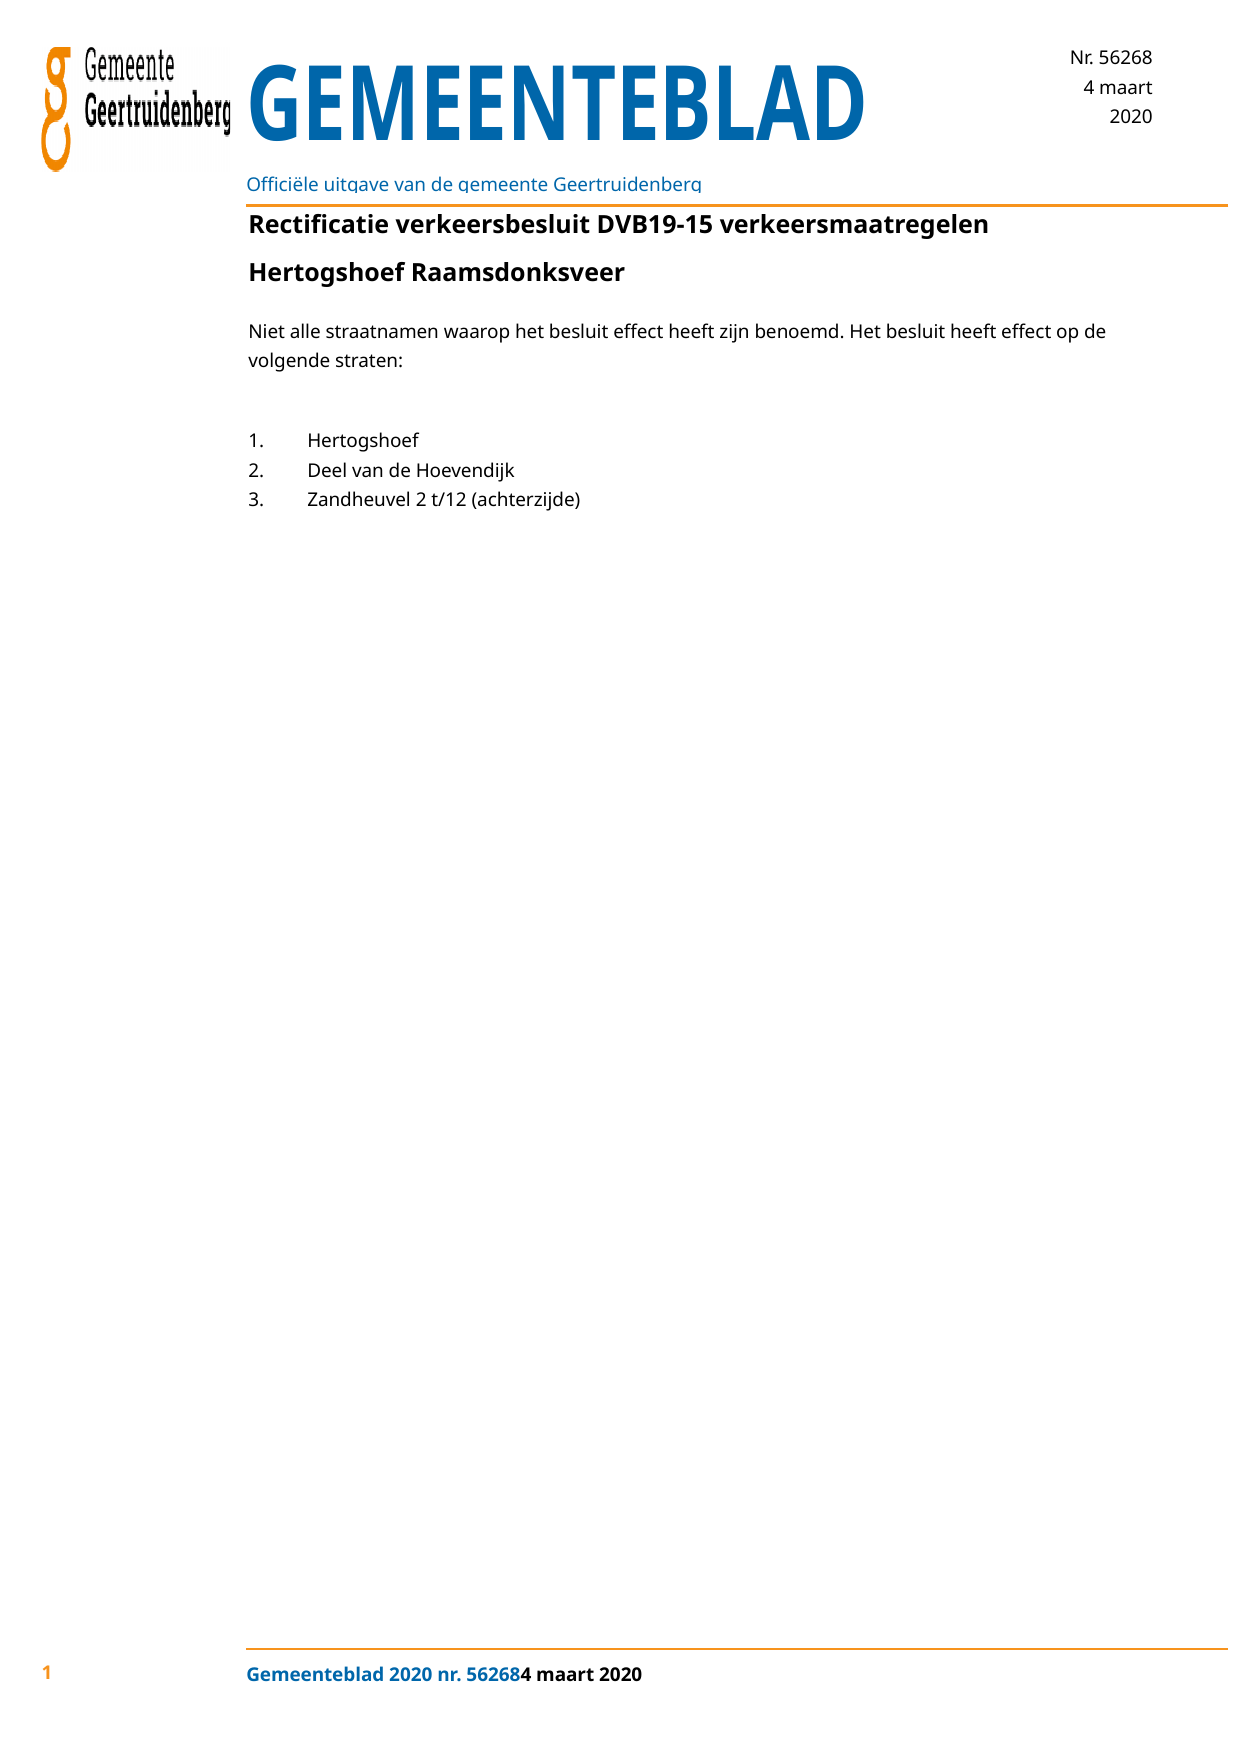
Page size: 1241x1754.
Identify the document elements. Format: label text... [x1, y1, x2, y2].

picture [41, 47, 231, 172]
text Niet alle straatnamen waarop het besluit effect heeft zijn benoemd. Het besluit heeft effect op de volgende straten: [248, 318, 1152, 373]
list Zandheuvel 2 t/12 (achterzijde) [248, 487, 1152, 512]
list Deel van de Hoevendijk [248, 457, 1152, 483]
list Hertogshoef [248, 427, 1152, 453]
text Rectificatie verkeersbesluit DVB19-15 verkeersmaatregelen Hertogshoef Raamsdonksveer [248, 207, 1152, 288]
